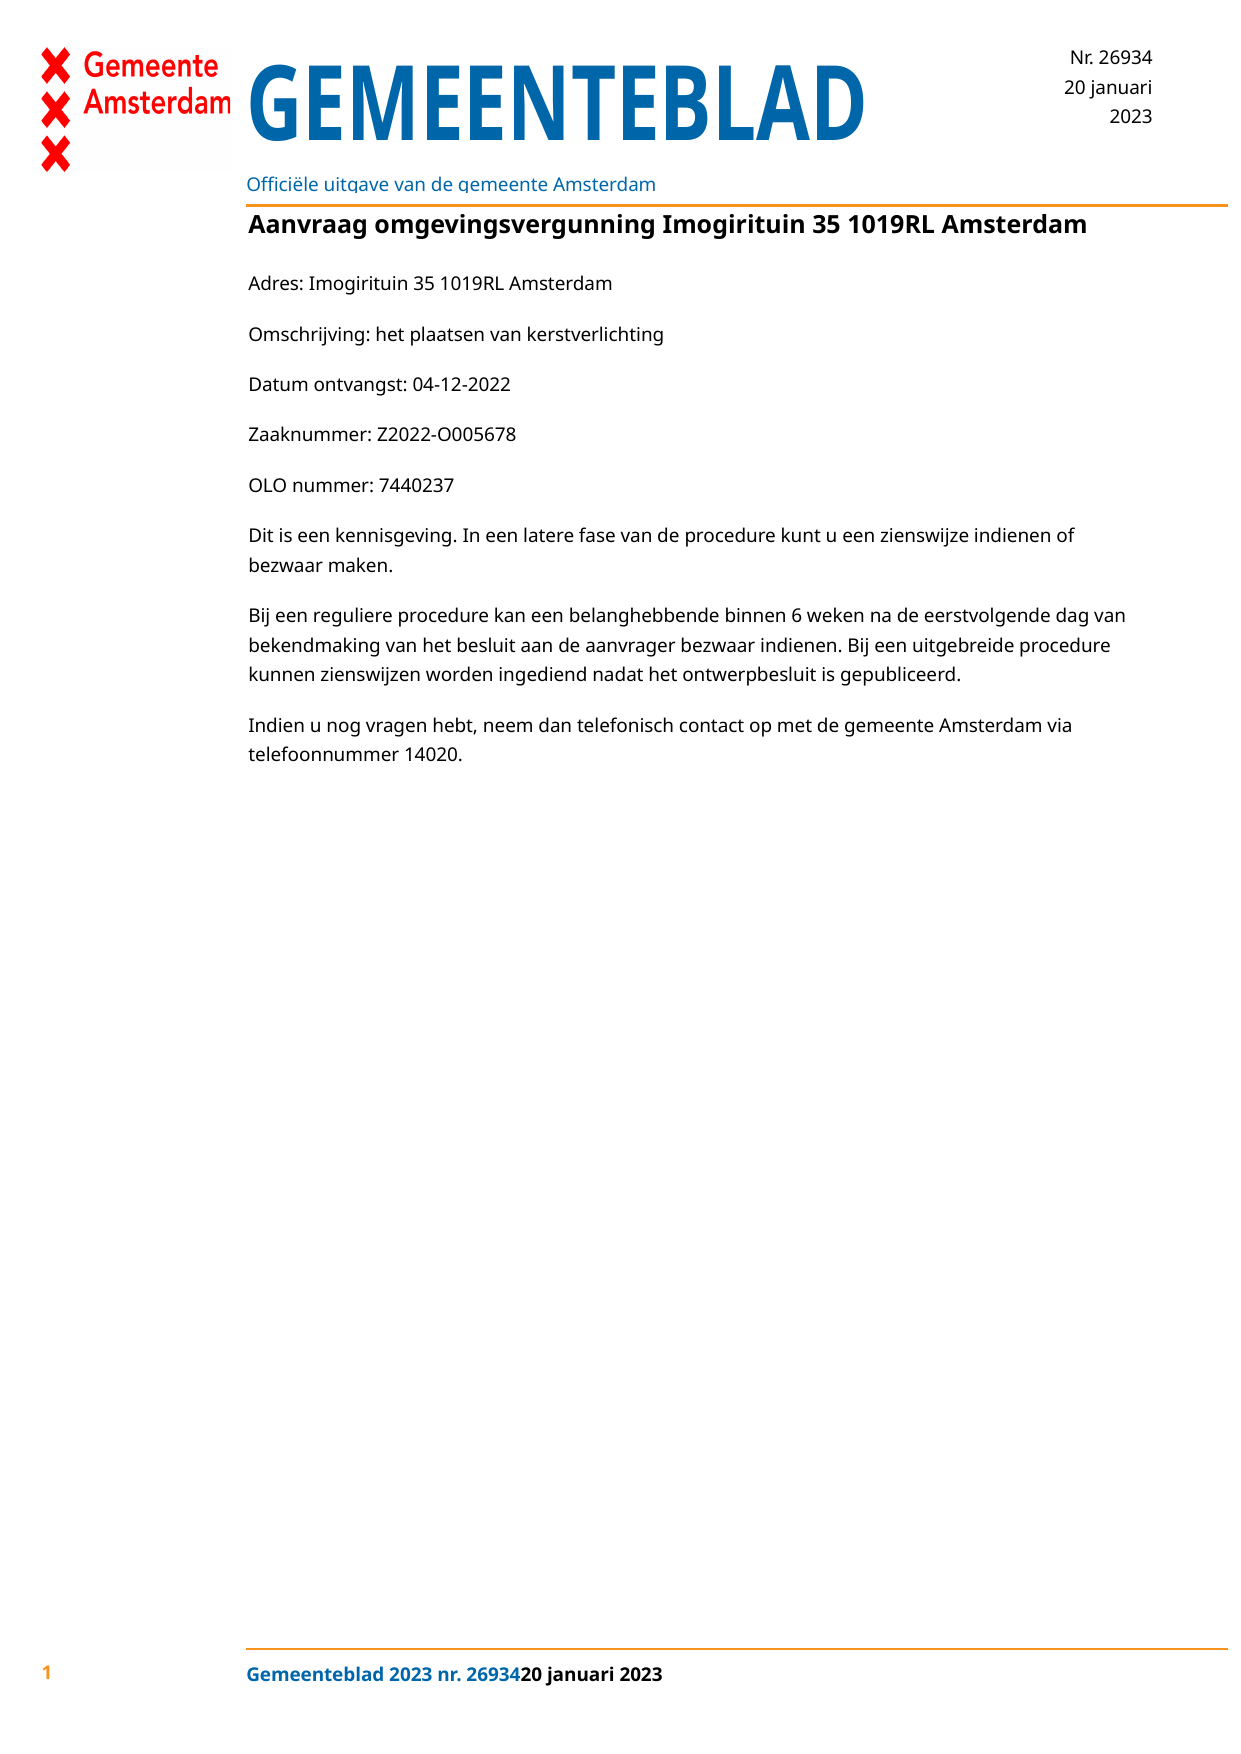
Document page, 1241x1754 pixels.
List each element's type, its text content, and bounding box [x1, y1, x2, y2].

text Dit is een kennisgeving. In een latere fase van de procedure kunt u een zienswijze indienen of bezwaar maken. [248, 522, 1152, 578]
text Omschrijving: het plaatsen van kerstverlichting [248, 321, 1152, 346]
text Bij een reguliere procedure kan een belanghebbende binnen 6 weken na de eerstvolgende dag van bekendmaking van het besluit aan de aanvrager bezwaar indienen. Bij een uitgebreide procedure kunnen zienswijzen worden ingediend nadat het ontwerpbesluit is gepubliceerd. [248, 602, 1152, 687]
text Datum ontvangst: 04-12-2022 [248, 371, 1152, 397]
text Adres: Imogirituin 35 1019RL Amsterdam [248, 270, 1152, 296]
text Aanvraag omgevingsvergunning Imogirituin 35 1019RL Amsterdam [248, 207, 1152, 241]
text Zaaknummer: Z2022-O005678 [248, 422, 1152, 447]
text Indien u nog vragen hebt, neem dan telefonisch contact op met de gemeente Amsterdam via telefoonnummer 14020. [248, 712, 1152, 767]
picture [41, 47, 231, 172]
text OLO nummer: 7440237 [248, 472, 1152, 498]
